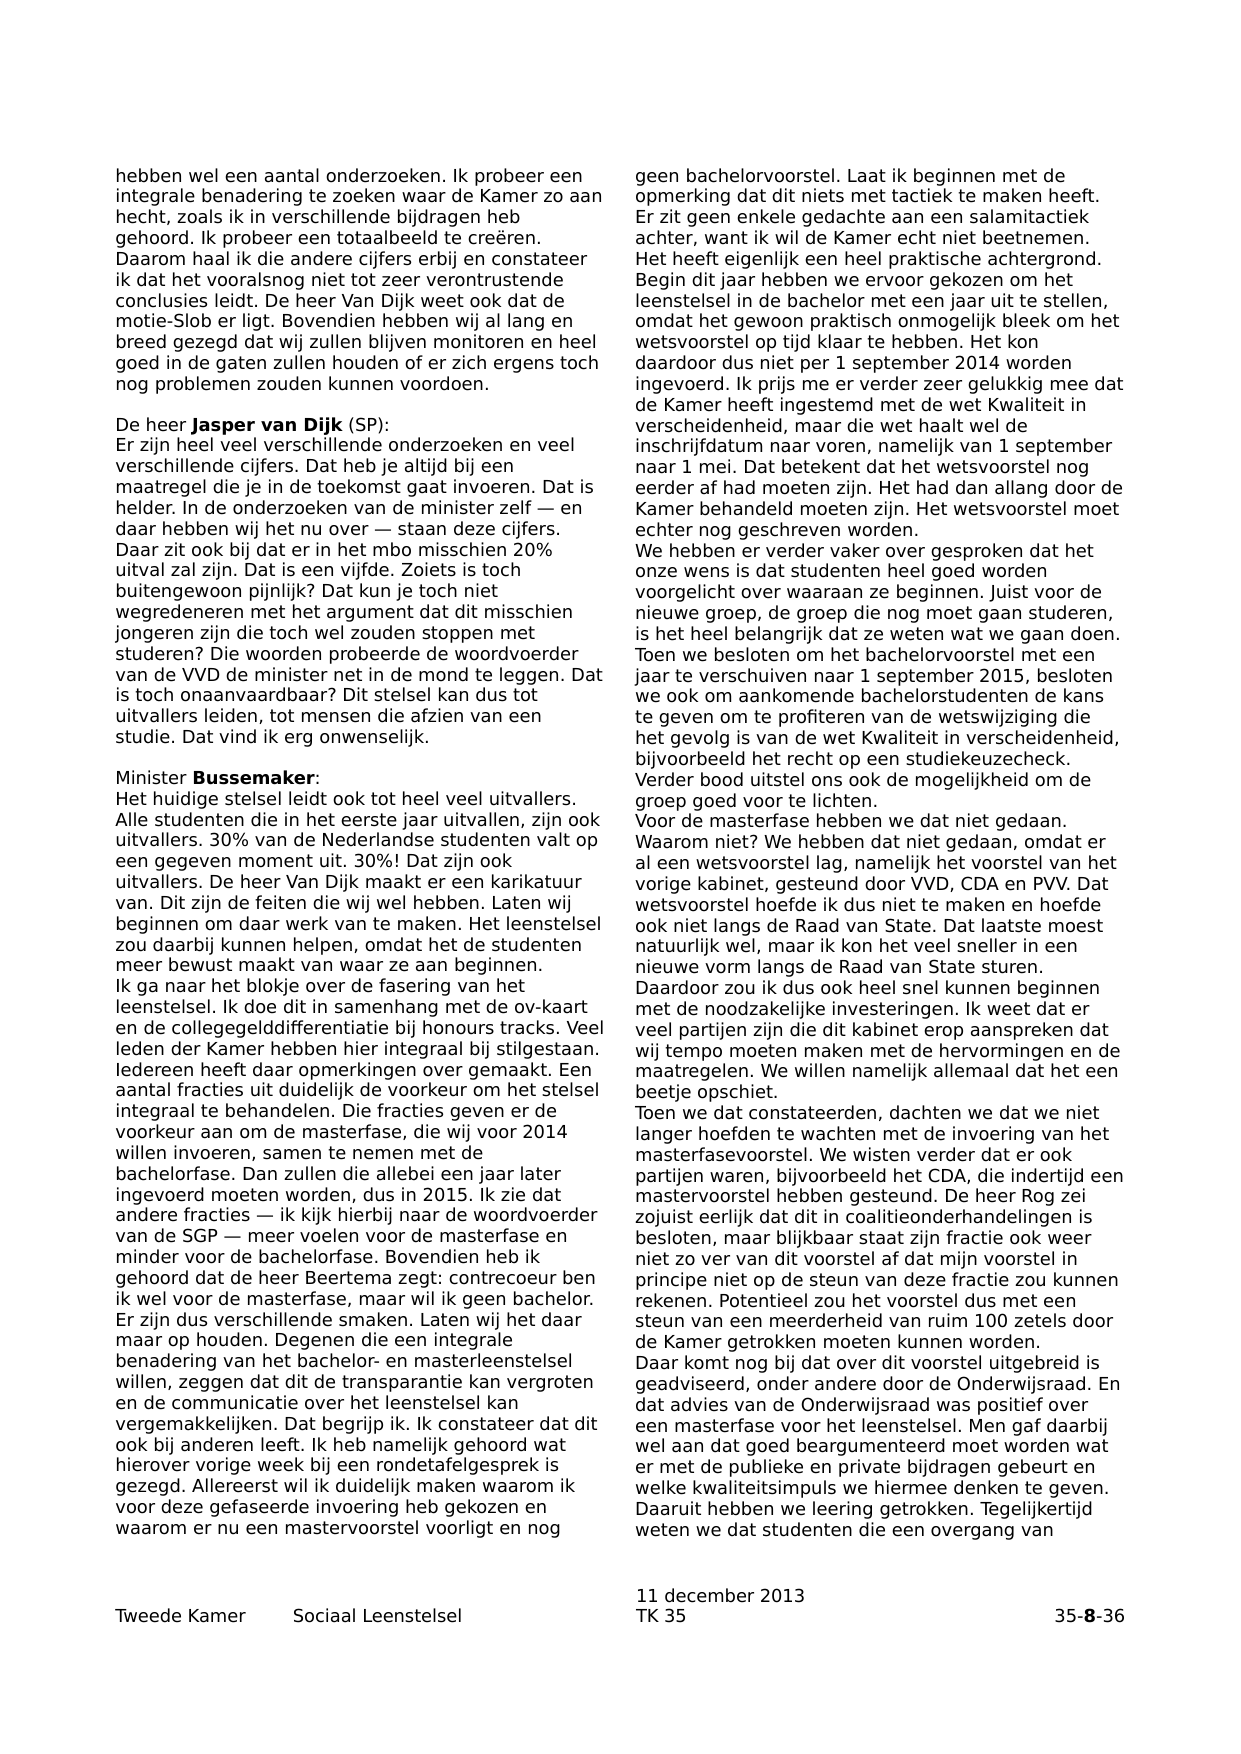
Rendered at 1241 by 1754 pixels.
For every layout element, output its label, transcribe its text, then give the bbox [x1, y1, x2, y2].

text Het huidige stelsel leidt ook tot heel veel uitvallers. Alle studenten die in het eerste jaar uitvallen, zijn ook uitvallers. 30% van de Nederlandse studenten valt op een gegeven moment uit. 30%! Dat zijn ook uitvallers. De heer Van Dijk maakt er een karikatuur van. Dit zijn de feiten die wij wel hebben. Laten wij beginnen om daar werk van te maken. Het leenstelsel zou daarbij kunnen helpen, omdat het de studenten meer bewust maakt van waar ze aan beginnen. [115, 788, 605, 976]
text Ik ga naar het blokje over de fasering van het leenstelsel. Ik doe dit in samenhang met de ov-kaart en de collegegelddifferentiatie bij honours tracks. Veel leden der Kamer hebben hier integraal bij stilgestaan. Iedereen heeft daar opmerkingen over gemaakt. Een aantal fracties uit duidelijk de voorkeur om het stelsel integraal te behandelen. Die fracties geven er de voorkeur aan om de masterfase, die wij voor 2014 willen invoeren, samen te nemen met de bachelorfase. Dan zullen die allebei een jaar later ingevoerd moeten worden, dus in 2015. Ik zie dat andere fracties — ik kijk hierbij naar de woordvoerder van de SGP — meer voelen voor de masterfase en minder voor de bachelorfase. Bovendien heb ik gehoord dat de heer Beertema zegt: contrecoeur ben ik wel voor de masterfase, maar wil ik geen bachelor. Er zijn dus verschillende smaken. Laten wij het daar maar op houden. Degenen die een integrale benadering van het bachelor- en masterleenstelsel willen, zeggen dat dit de transparantie kan vergroten en de communicatie over het leenstelsel kan vergemakkelijken. Dat begrijp ik. Ik constateer dat dit ook bij anderen leeft. Ik heb namelijk gehoord wat hierover vorige week bij een rondetafelgesprek is gezegd. Allereerst wil ik duidelijk maken waarom ik voor deze gefaseerde invoering heb gekozen en waarom er nu een mastervoorstel voorligt en nog [115, 976, 605, 1538]
text Minister Bussemaker: [115, 768, 605, 788]
text We hebben er verder vaker over gesproken dat het onze wens is dat studenten heel goed worden voorgelicht over waaraan ze beginnen. Juist voor de nieuwe groep, de groep die nog moet gaan studeren, is het heel belangrijk dat ze weten wat we gaan doen. Toen we besloten om het bachelorvoorstel met een jaar te verschuiven naar 1 september 2015, besloten we ook om aankomende bachelorstudenten de kans te geven om te profiteren van de wetswijziging die het gevolg is van de wet Kwaliteit in verscheidenheid, bijvoorbeeld het recht op een studiekeuzecheck. Verder bood uitstel ons ook de mogelijkheid om de groep goed voor te lichten. [635, 540, 1125, 811]
text geen bachelorvoorstel. Laat ik beginnen met de opmerking dat dit niets met tactiek te maken heeft. Er zit geen enkele gedachte aan een salamitactiek achter, want ik wil de Kamer echt niet beetnemen. Het heeft eigenlijk een heel praktische achtergrond. [635, 165, 1125, 269]
text De heer Jasper van Dijk (SP): [115, 414, 605, 435]
text Er zijn heel veel verschillende onderzoeken en veel verschillende cijfers. Dat heb je altijd bij een maatregel die je in de toekomst gaat invoeren. Dat is helder. In de onderzoeken van de minister zelf — en daar hebben wij het nu over — staan deze cijfers. Daar zit ook bij dat er in het mbo misschien 20% uitval zal zijn. Dat is een vijfde. Zoiets is toch buitengewoon pijnlijk? Dat kun je toch niet wegredeneren met het argument dat dit misschien jongeren zijn die toch wel zouden stoppen met studeren? Die woorden probeerde de woordvoerder van de VVD de minister net in de mond te leggen. Dat is toch onaanvaardbaar? Dit stelsel kan dus tot uitvallers leiden, tot mensen die afzien van een studie. Dat vind ik erg onwenselijk. [115, 435, 605, 748]
text Voor de masterfase hebben we dat niet gedaan. Waarom niet? We hebben dat niet gedaan, omdat er al een wetsvoorstel lag, namelijk het voorstel van het vorige kabinet, gesteund door VVD, CDA en PVV. Dat wetsvoorstel hoefde ik dus niet te maken en hoefde ook niet langs de Raad van State. Dat laatste moest natuurlijk wel, maar ik kon het veel sneller in een nieuwe vorm langs de Raad van State sturen. Daardoor zou ik dus ook heel snel kunnen beginnen met de noodzakelijke investeringen. Ik weet dat er veel partijen zijn die dit kabinet erop aanspreken dat wij tempo moeten maken met de hervormingen en de maatregelen. We willen namelijk allemaal dat het een beetje opschiet. [635, 811, 1125, 1103]
text hebben wel een aantal onderzoeken. Ik probeer een integrale benadering te zoeken waar de Kamer zo aan hecht, zoals ik in verschillende bijdragen heb gehoord. Ik probeer een totaalbeeld te creëren. Daarom haal ik die andere cijfers erbij en constateer ik dat het vooralsnog niet tot zeer verontrustende conclusies leidt. De heer Van Dijk weet ook dat de motie-Slob er ligt. Bovendien hebben wij al lang en breed gezegd dat wij zullen blijven monitoren en heel goed in de gaten zullen houden of er zich ergens toch nog problemen zouden kunnen voordoen. [115, 165, 605, 394]
text Daar komt nog bij dat over dit voorstel uitgebreid is geadviseerd, onder andere door de Onderwijsraad. En dat advies van de Onderwijsraad was positief over een masterfase voor het leenstelsel. Men gaf daarbij wel aan dat goed beargumenteerd moet worden wat er met de publieke en private bijdragen gebeurt en welke kwaliteitsimpuls we hiermee denken te geven. Daaruit hebben we leering getrokken. Tegelijkertijd weten we dat studenten die een overgang van [635, 1353, 1125, 1540]
text Toen we dat constateerden, dachten we dat we niet langer hoefden te wachten met de invoering van het masterfasevoorstel. We wisten verder dat er ook partijen waren, bijvoorbeeld het CDA, die indertijd een mastervoorstel hebben gesteund. De heer Rog zei zojuist eerlijk dat dit in coalitieonderhandelingen is besloten, maar blijkbaar staat zijn fractie ook weer niet zo ver van dit voorstel af dat mijn voorstel in principe niet op de steun van deze fractie zou kunnen rekenen. Potentieel zou het voorstel dus met een steun van een meerderheid van ruim 100 zetels door de Kamer getrokken moeten kunnen worden. [635, 1103, 1125, 1353]
text Begin dit jaar hebben we ervoor gekozen om het leenstelsel in de bachelor met een jaar uit te stellen, omdat het gewoon praktisch onmogelijk bleek om het wetsvoorstel op tijd klaar te hebben. Het kon daardoor dus niet per 1 september 2014 worden ingevoerd. Ik prijs me er verder zeer gelukkig mee dat de Kamer heeft ingestemd met de wet Kwaliteit in verscheidenheid, maar die wet haalt wel de inschrijfdatum naar voren, namelijk van 1 september naar 1 mei. Dat betekent dat het wetsvoorstel nog eerder af had moeten zijn. Het had dan allang door de Kamer behandeld moeten zijn. Het wetsvoorstel moet echter nog geschreven worden. [635, 269, 1125, 540]
